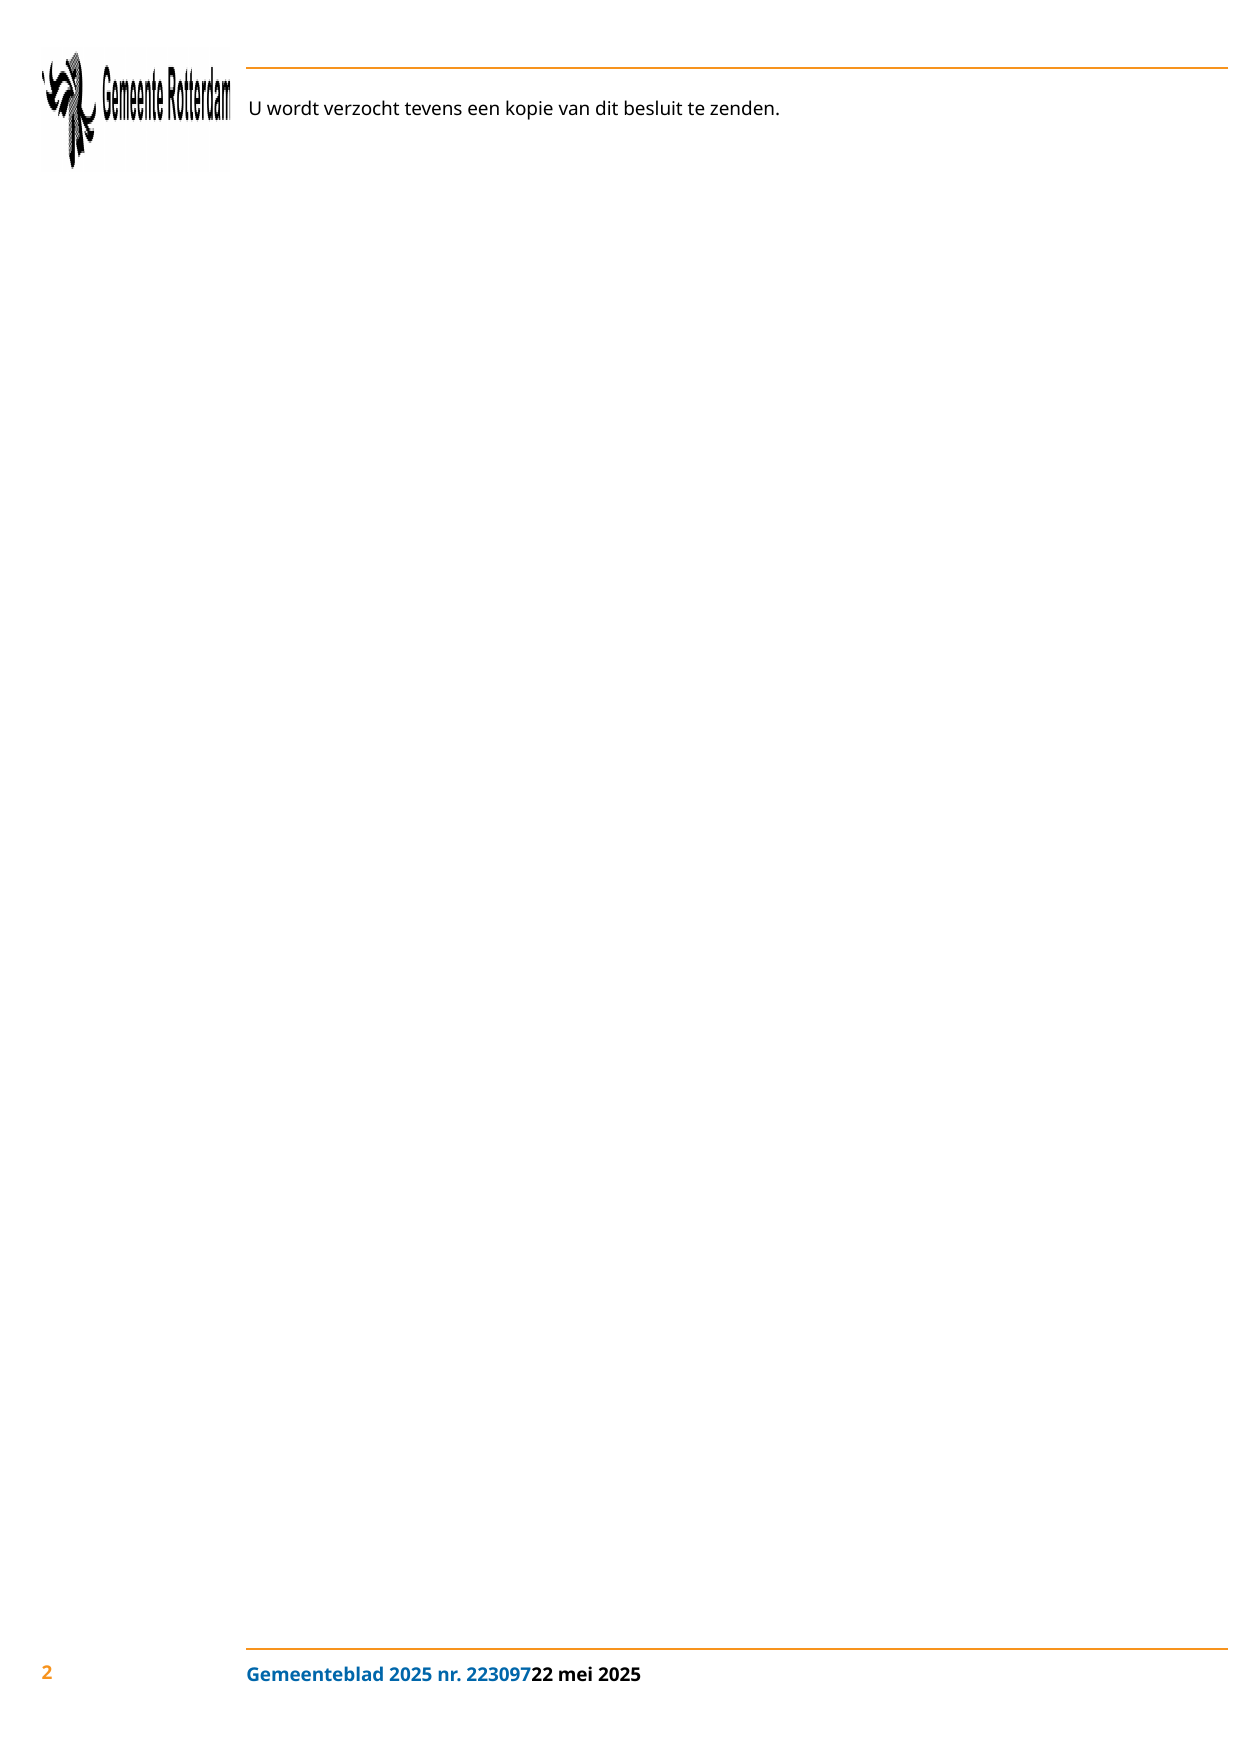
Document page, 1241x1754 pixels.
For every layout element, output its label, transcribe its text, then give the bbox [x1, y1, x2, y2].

text U wordt verzocht tevens een kopie van dit besluit te zenden. [248, 95, 1152, 121]
picture [41, 47, 231, 172]
